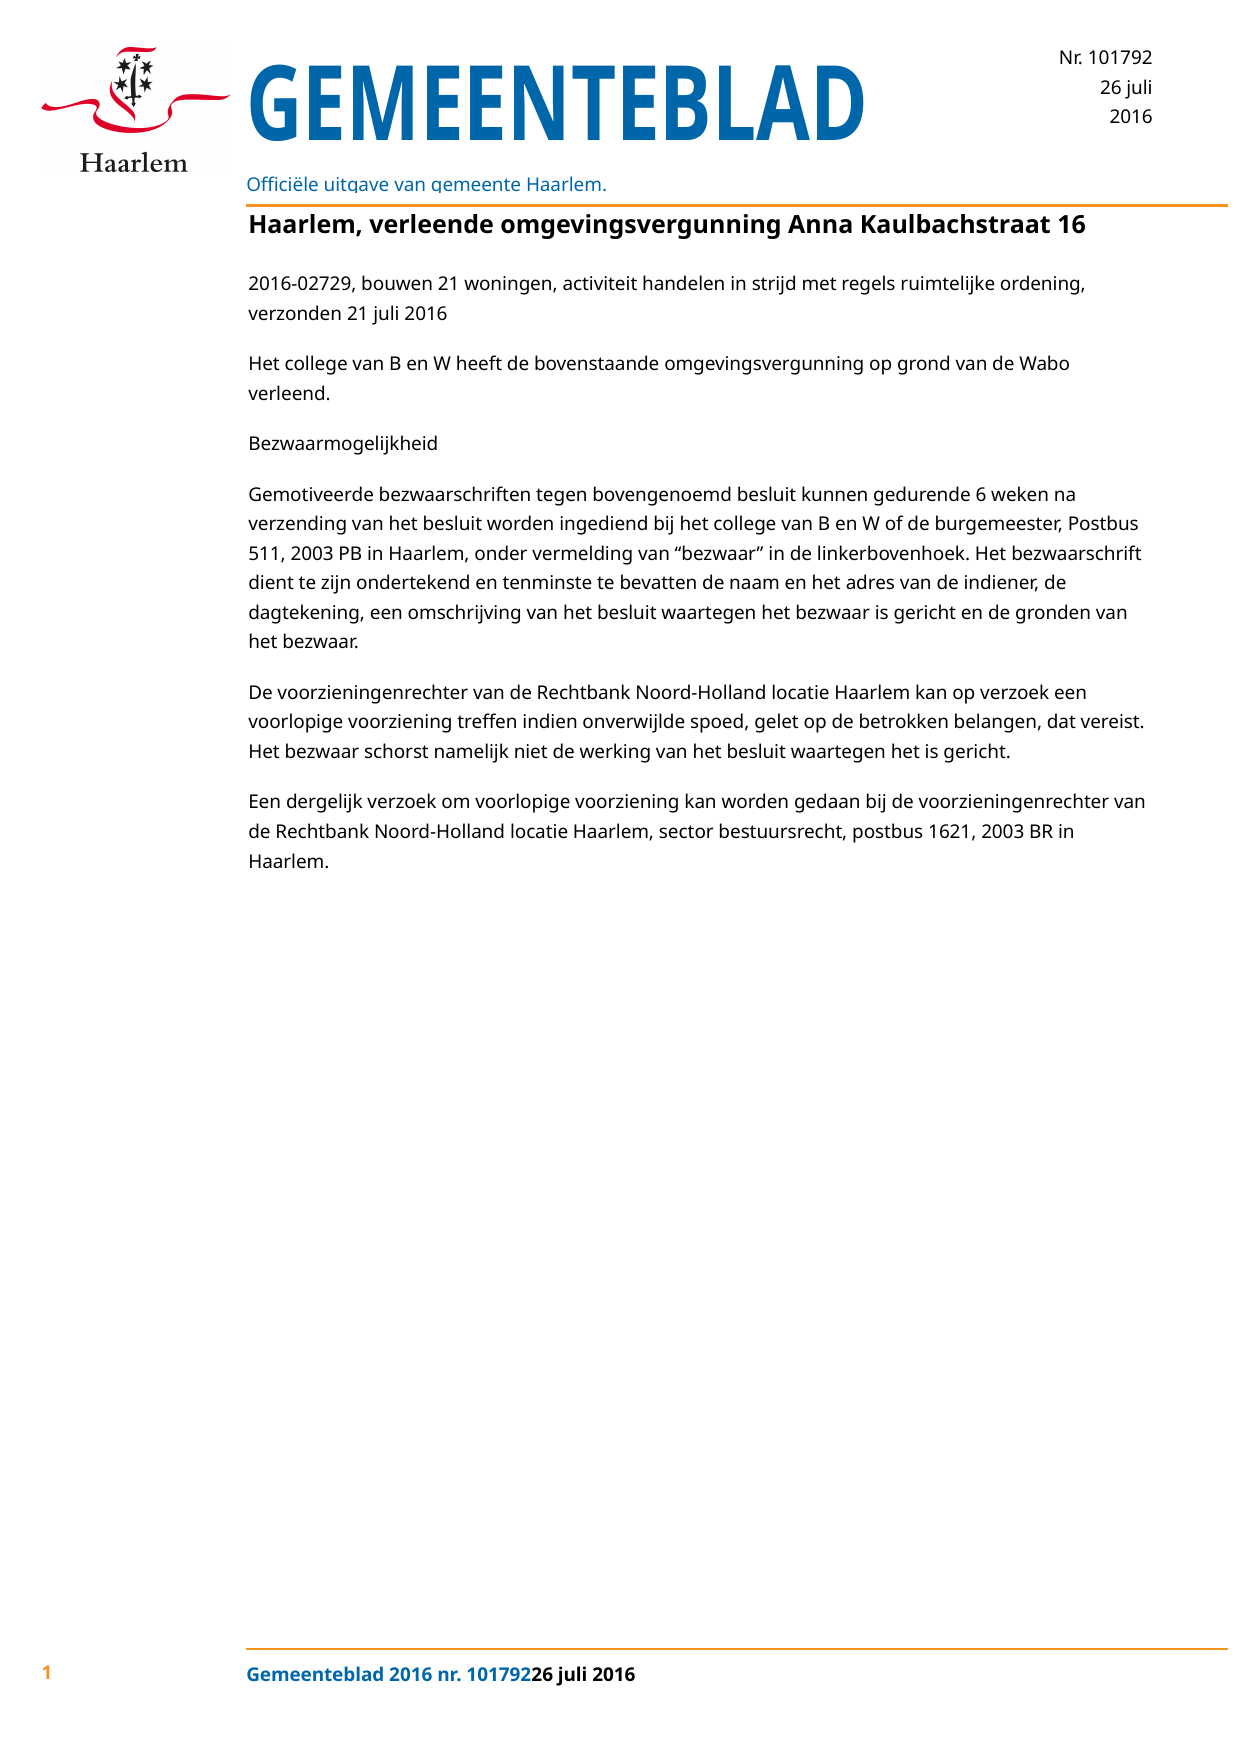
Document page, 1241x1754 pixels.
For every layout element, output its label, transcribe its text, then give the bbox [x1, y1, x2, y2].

text 2016-02729, bouwen 21 woningen, activiteit handelen in strijd met regels ruimtelijke ordening, verzonden 21 juli 2016 [248, 270, 1152, 326]
text Een dergelijk verzoek om voorlopige voorziening kan worden gedaan bij de voorzieningenrechter van de Rechtbank Noord-Holland locatie Haarlem, sector bestuursrecht, postbus 1621, 2003 BR in Haarlem. [248, 789, 1152, 873]
text Gemotiveerde bezwaarschriften tegen bovengenoemd besluit kunnen gedurende 6 weken na verzending van het besluit worden ingediend bij het college van B en W of de burgemeester, Postbus 511, 2003 PB in Haarlem, onder vermelding van “bezwaar” in de linkerbovenhoek. Het bezwaarschrift dient te zijn ondertekend en tenminste te bevatten de naam en het adres van de indiener, de dagtekening, een omschrijving van het besluit waartegen het bezwaar is gericht en de gronden van het bezwaar. [248, 481, 1152, 654]
text Haarlem, verleende omgevingsvergunning Anna Kaulbachstraat 16 [248, 207, 1152, 241]
text De voorzieningenrechter van de Rechtbank Noord-Holland locatie Haarlem kan op verzoek een voorlopige voorziening treffen indien onverwijlde spoed, gelet op de betrokken belangen, dat vereist. Het bezwaar schorst namelijk niet de werking van het besluit waartegen het is gericht. [248, 679, 1152, 764]
picture [41, 47, 231, 172]
text Bezwaarmogelijkheid [248, 430, 1152, 456]
text Het college van B en W heeft de bovenstaande omgevingsvergunning op grond van de Wabo verleend. [248, 350, 1152, 406]
